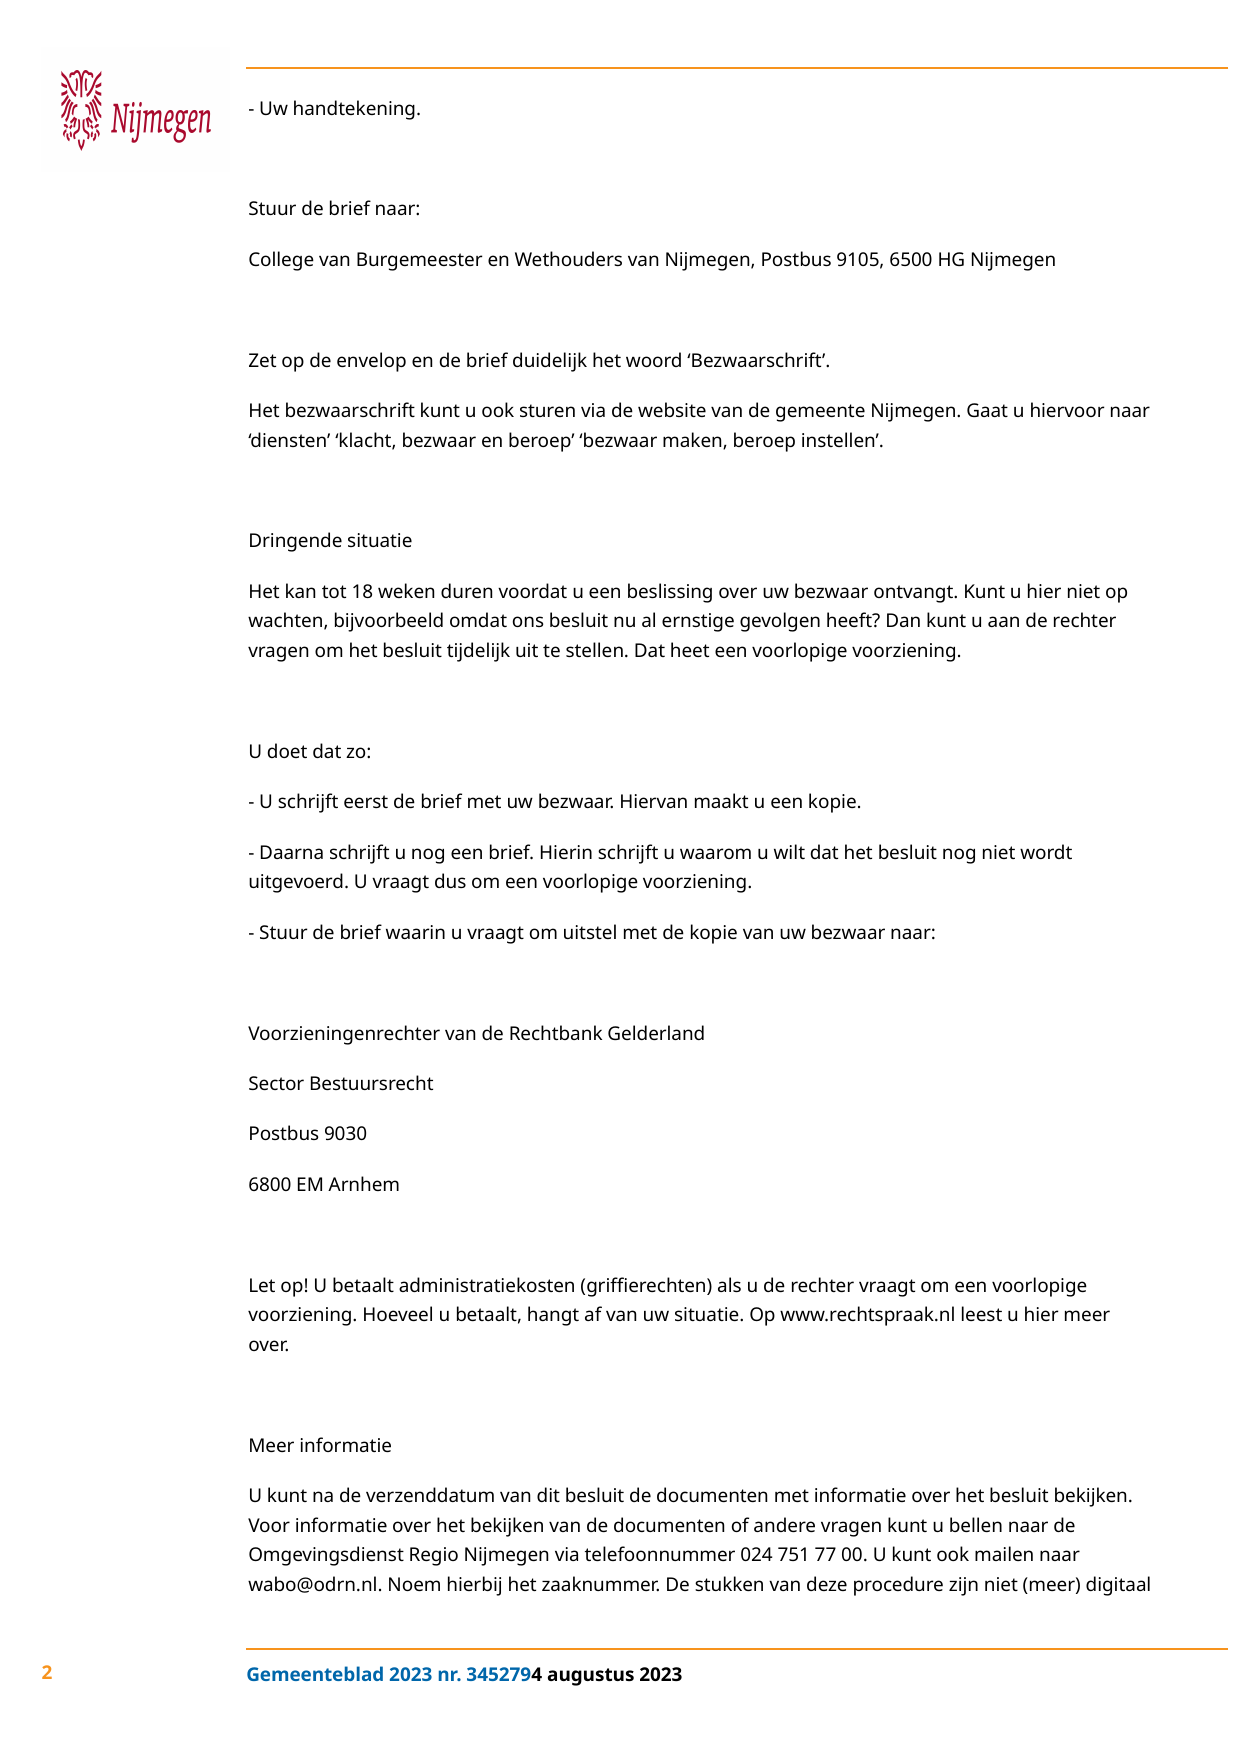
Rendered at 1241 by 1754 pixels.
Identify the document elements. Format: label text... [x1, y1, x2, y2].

text - Uw handtekening. [248, 95, 1152, 121]
text Het bezwaarschrift kunt u ook sturen via de website van de gemeente Nijmegen. Gaat u hiervoor naar ‘diensten’ ‘klacht, bezwaar en beroep’ ‘bezwaar maken, beroep instellen’. [248, 397, 1152, 453]
text 6800 EM Arnhem [248, 1171, 1152, 1197]
text Postbus 9030 [248, 1121, 1152, 1146]
text U kunt na de verzenddatum van dit besluit de documenten met informatie over het besluit bekijken. Voor informatie over het bekijken van de documenten of andere vragen kunt u bellen naar de Omgevingsdienst Regio Nijmegen via telefoonnummer 024 751 77 00. U kunt ook mailen naar wabo@odrn.nl. Noem hierbij het zaaknummer. De stukken van deze procedure zijn niet (meer) digitaal [248, 1482, 1152, 1597]
text Let op! U betaalt administratiekosten (griffierechten) als u de rechter vraagt om een voorlopige voorziening. Hoeveel u betaalt, hangt af van uw situatie. Op www.rechtspraak.nl leest u hier meer over. [248, 1272, 1152, 1357]
text - Stuur de brief waarin u vraagt om uitstel met de kopie van uw bezwaar naar: [248, 919, 1152, 945]
text Het kan tot 18 weken duren voordat u een beslissing over uw bezwaar ontvangt. Kunt u hier niet op wachten, bijvoorbeeld omdat ons besluit nu al ernstige gevolgen heeft? Dan kunt u aan de rechter vragen om het besluit tijdelijk uit te stellen. Dat heet een voorlopige voorziening. [248, 578, 1152, 663]
text Stuur de brief naar: [248, 196, 1152, 221]
text College van Burgemeester en Wethouders van Nijmegen, Postbus 9105, 6500 HG Nijmegen [248, 246, 1152, 272]
picture [41, 47, 231, 172]
text Zet op de envelop en de brief duidelijk het woord ‘Bezwaarschrift’. [248, 347, 1152, 373]
text Sector Bestuursrecht [248, 1070, 1152, 1096]
text Dringende situatie [248, 528, 1152, 553]
text Voorzieningenrechter van de Rechtbank Gelderland [248, 1020, 1152, 1046]
text Meer informatie [248, 1432, 1152, 1458]
text - Daarna schrijft u nog een brief. Hierin schrijft u waarom u wilt dat het besluit nog niet wordt uitgevoerd. U vraagt dus om een voorlopige voorziening. [248, 839, 1152, 894]
text - U schrijft eerst de brief met uw bezwaar. Hiervan maakt u een kopie. [248, 788, 1152, 814]
text U doet dat zo: [248, 738, 1152, 764]
